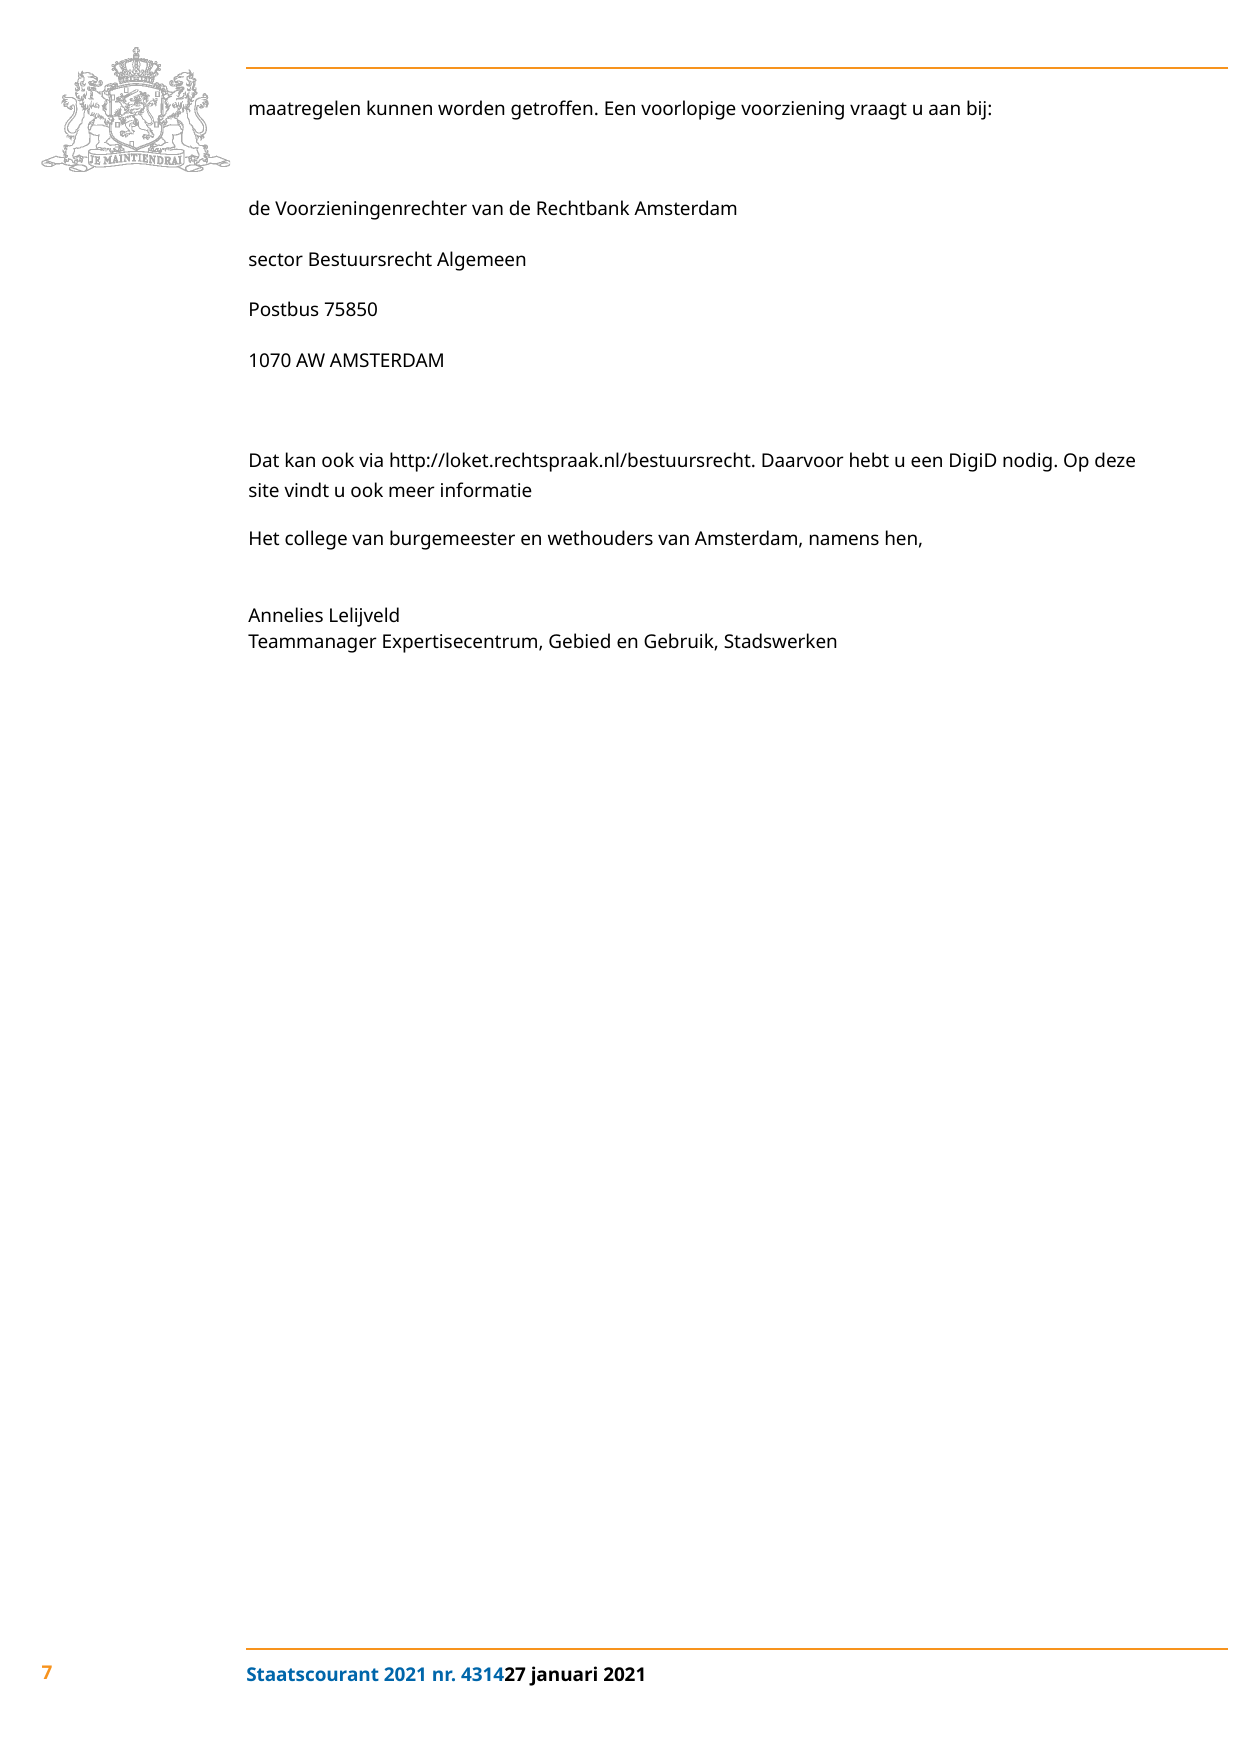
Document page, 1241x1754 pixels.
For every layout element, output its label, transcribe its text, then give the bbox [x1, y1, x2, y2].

text Dat kan ook via http://loket.rechtspraak.nl/bestuursrecht. Daarvoor hebt u een DigiD nodig. Op deze site vindt u ook meer informatie [248, 448, 1152, 503]
text de Voorzieningenrechter van de Rechtbank Amsterdam [248, 196, 1152, 221]
text sector Bestuursrecht Algemeen [248, 246, 1152, 272]
text Postbus 75850 [248, 296, 1152, 322]
text Het college van burgemeester en wethouders van Amsterdam, namens hen, [248, 525, 1152, 551]
text 1070 AW AMSTERDAM [248, 347, 1152, 373]
picture [41, 47, 231, 172]
text Annelies Lelijveld [248, 602, 1152, 628]
text Teammanager Expertisecentrum, Gebied en Gebruik, Stadswerken [248, 628, 1152, 654]
text maatregelen kunnen worden getroffen. Een voorlopige voorziening vraagt u aan bij: [248, 95, 1152, 121]
